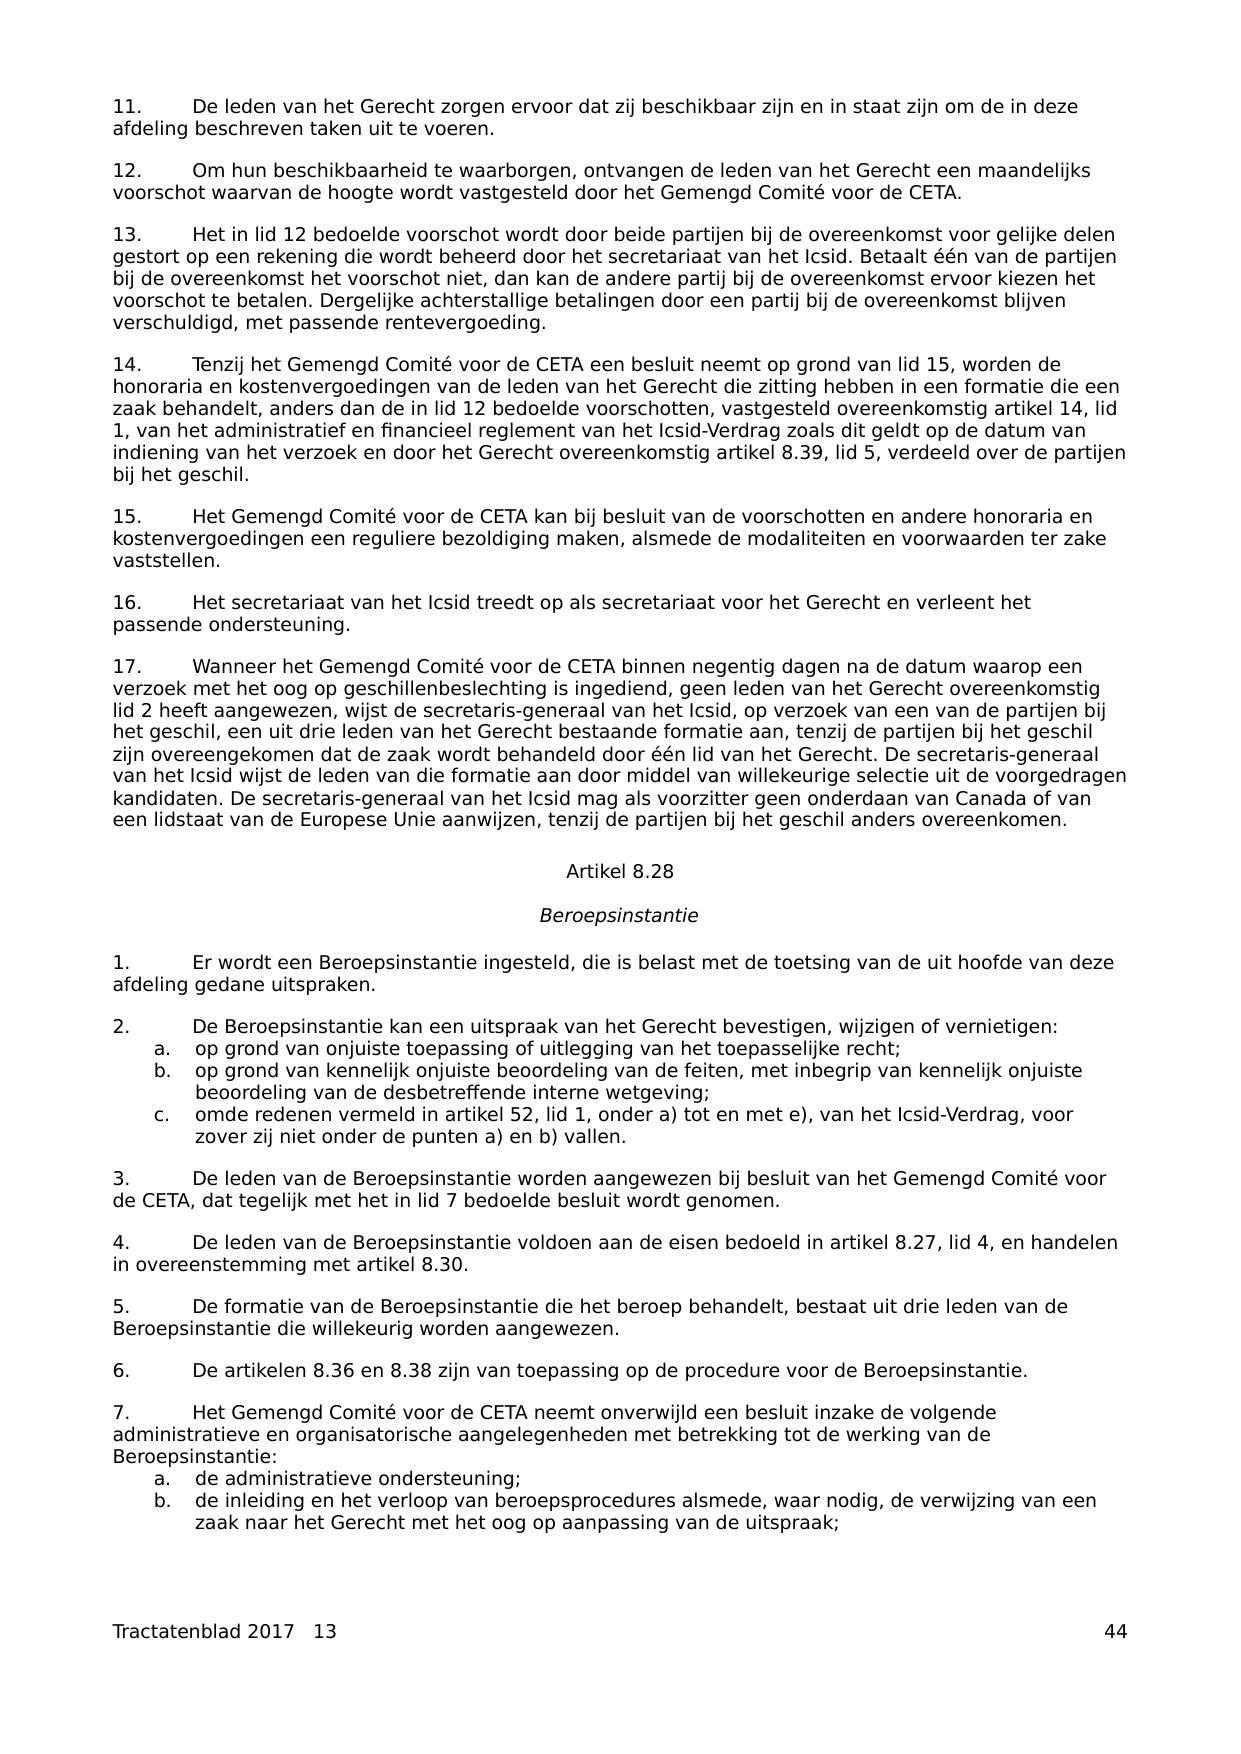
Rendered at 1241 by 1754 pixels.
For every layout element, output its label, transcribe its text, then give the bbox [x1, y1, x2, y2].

text 13. Het in lid 12 bedoelde voorschot wordt door beide partijen bij de overeenkomst voor gelijke delen gestort op een rekening die wordt beheerd door het secretariaat van het Icsid. Betaalt één van de partijen bij de overeenkomst het voorschot niet, dan kan de andere partij bij de overeenkomst ervoor kiezen het voorschot te betalen. Dergelijke achterstallige betalingen door een partij bij de overeenkomst blijven verschuldigd, met passende rentevergoeding. [112, 224, 1128, 334]
text 7. Het Gemengd Comité voor de CETA neemt onverwijld een besluit inzake de volgende administratieve en organisatorische aangelegenheden met betrekking tot de werking van de Beroepsinstantie: [112, 1402, 1128, 1468]
text 3. De leden van de Beroepsinstantie worden aangewezen bij besluit van het Gemengd Comité voor de CETA, dat tegelijk met het in lid 7 bedoelde besluit wordt genomen. [112, 1168, 1128, 1212]
text 14. Tenzij het Gemengd Comité voor de CETA een besluit neemt op grond van lid 15, worden de honoraria en kostenvergoedingen van de leden van het Gerecht die zitting hebben in een formatie die een zaak behandelt, anders dan de in lid 12 bedoelde voorschotten, vastgesteld overeenkomstig artikel 14, lid 1, van het administratief en financieel reglement van het Icsid-Verdrag zoals dit geldt op de datum van indiening van het verzoek en door het Gerecht overeenkomstig artikel 8.39, lid 5, verdeeld over de partijen bij het geschil. [112, 354, 1128, 486]
text 2. De Beroepsinstantie kan een uitspraak van het Gerecht bevestigen, wijzigen of vernietigen: [112, 1016, 1128, 1038]
text b. op grond van kennelijk onjuiste beoordeling van de feiten, met inbegrip van kennelijk onjuiste beoordeling van de desbetreffende interne wetgeving; [153, 1060, 1128, 1104]
text 5. De formatie van de Beroepsinstantie die het beroep behandelt, bestaat uit drie leden van de Beroepsinstantie die willekeurig worden aangewezen. [112, 1296, 1128, 1340]
text 1. Er wordt een Beroepsinstantie ingesteld, die is belast met de toetsing van de uit hoofde van deze afdeling gedane uitspraken. [112, 952, 1128, 996]
text 15. Het Gemengd Comité voor de CETA kan bij besluit van de voorschotten en andere honoraria en kostenvergoedingen een reguliere bezoldiging maken, alsmede de modaliteiten en voorwaarden ter zake vaststellen. [112, 506, 1128, 572]
text 11. De leden van het Gerecht zorgen ervoor dat zij beschikbaar zijn en in staat zijn om de in deze afdeling beschreven taken uit te voeren. [112, 96, 1128, 140]
text b. de inleiding en het verloop van beroepsprocedures alsmede, waar nodig, de verwijzing van een zaak naar het Gerecht met het oog op aanpassing van de uitspraak; [153, 1490, 1128, 1534]
text 6. De artikelen 8.36 en 8.38 zijn van toepassing op de procedure voor de Beroepsinstantie. [112, 1360, 1128, 1382]
text a. op grond van onjuiste toepassing of uitlegging van het toepasselijke recht; [153, 1038, 1128, 1060]
text 12. Om hun beschikbaarheid te waarborgen, ontvangen de leden van het Gerecht een maandelijks voorschot waarvan de hoogte wordt vastgesteld door het Gemengd Comité voor de CETA. [112, 160, 1128, 204]
text 17. Wanneer het Gemengd Comité voor de CETA binnen negentig dagen na de datum waarop een verzoek met het oog op geschillenbeslechting is ingediend, geen leden van het Gerecht overeenkomstig lid 2 heeft aangewezen, wijst de secretaris-generaal van het Icsid, op verzoek van een van de partijen bij het geschil, een uit drie leden van het Gerecht bestaande formatie aan, tenzij de partijen bij het geschil zijn overeengekomen dat de zaak wordt behandeld door één lid van het Gerecht. De secretaris-generaal van het Icsid wijst de leden van die formatie aan door middel van willekeurige selectie uit de voorgedragen kandidaten. De secretaris-generaal van het Icsid mag als voorzitter geen onderdaan van Canada of van een lidstaat van de Europese Unie aanwijzen, tenzij de partijen bij het geschil anders overeenkomen. [112, 656, 1128, 831]
text c. omde redenen vermeld in artikel 52, lid 1, onder a) tot en met e), van het Icsid-Verdrag, voor zover zij niet onder de punten a) en b) vallen. [153, 1104, 1128, 1148]
text 4. De leden van de Beroepsinstantie voldoen aan de eisen bedoeld in artikel 8.27, lid 4, en handelen in overeenstemming met artikel 8.30. [112, 1232, 1128, 1276]
text 16. Het secretariaat van het Icsid treedt op als secretariaat voor het Gerecht en verleent het passende ondersteuning. [112, 592, 1128, 636]
text a. de administratieve ondersteuning; [153, 1468, 1128, 1490]
subtitle Artikel 8.28 Beroepsinstantie [112, 861, 1128, 927]
